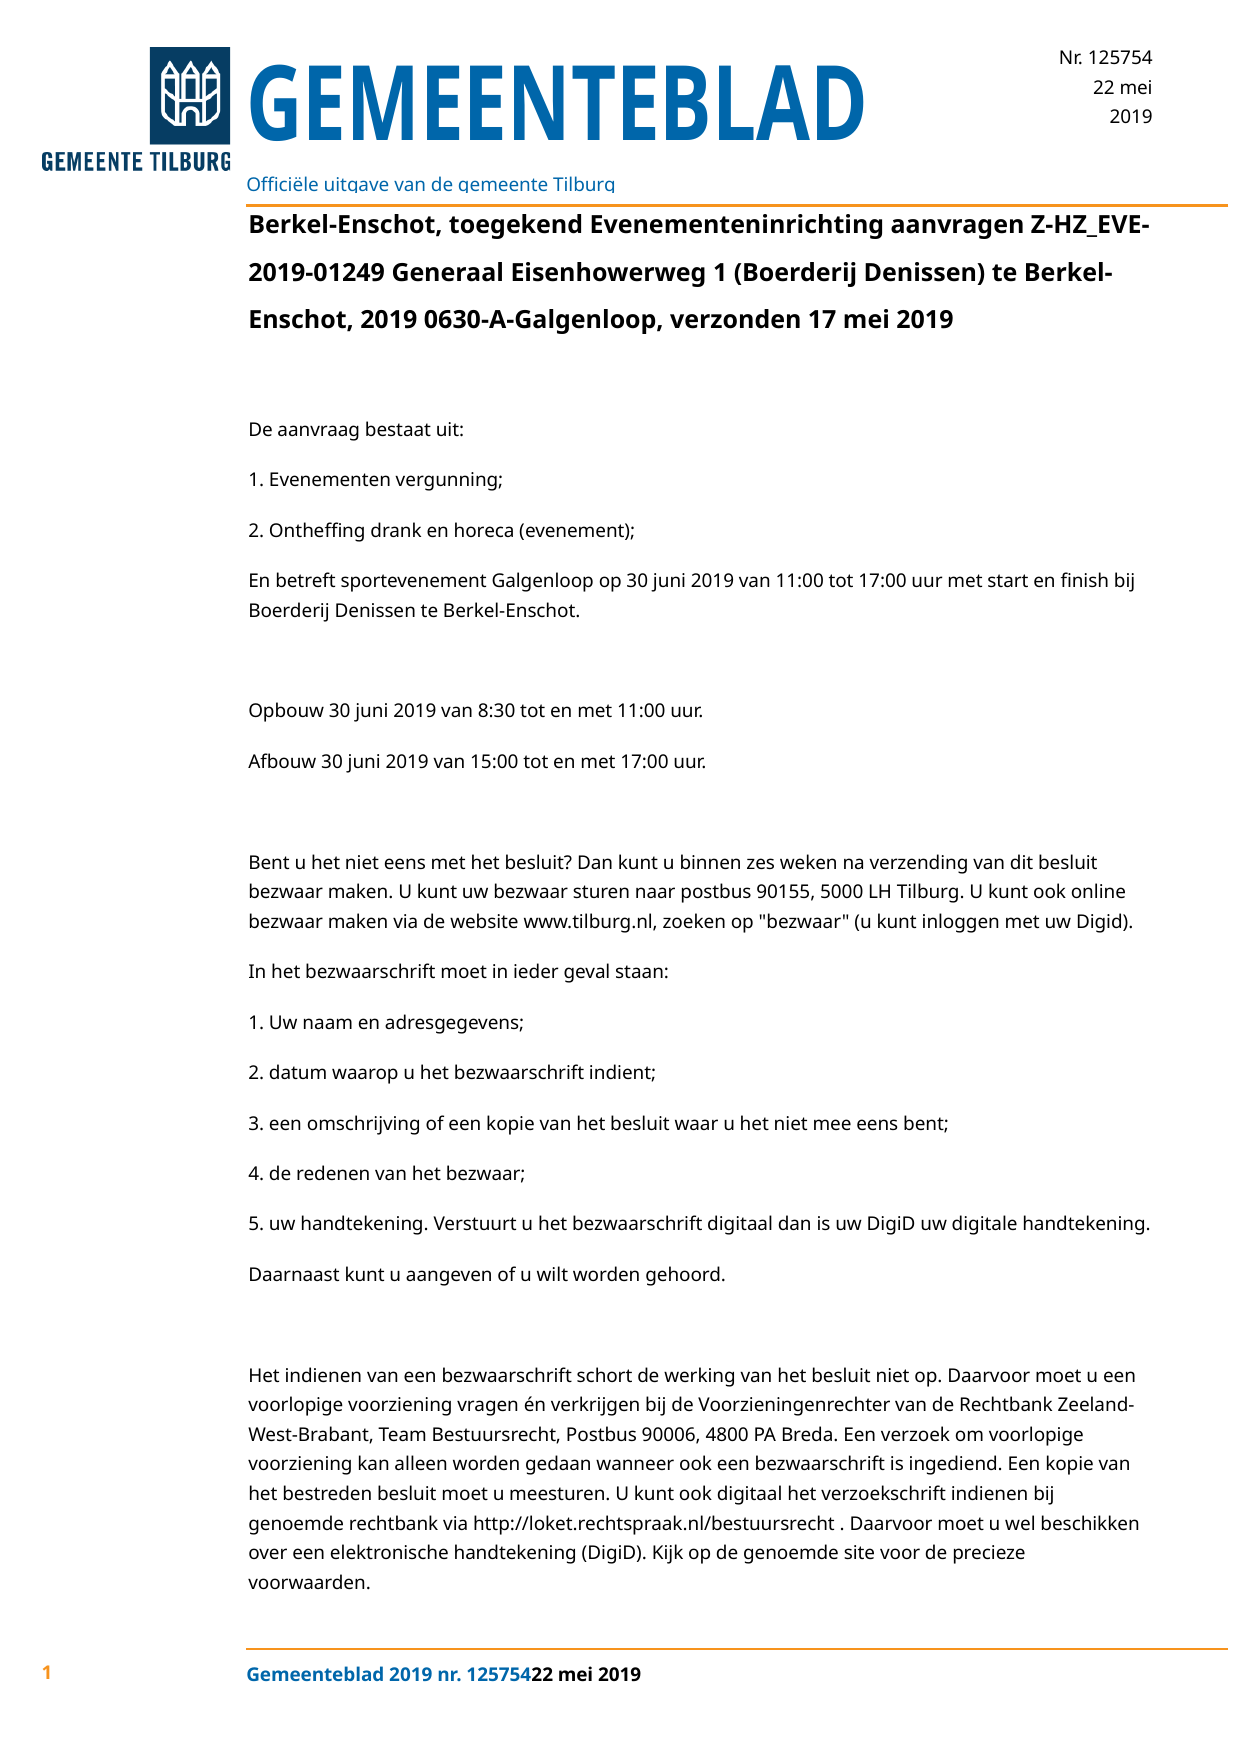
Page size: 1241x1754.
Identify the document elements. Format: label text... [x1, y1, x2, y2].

text 5. uw handtekening. Verstuurt u het bezwaarschrift digitaal dan is uw DigiD uw digitale handtekening. [248, 1211, 1152, 1236]
text 2. datum waarop u het bezwaarschrift indient; [248, 1059, 1152, 1085]
text 2. Ontheffing drank en horeca (evenement); [248, 517, 1152, 542]
text In het bezwaarschrift moet in ieder geval staan: [248, 958, 1152, 984]
text Opbouw 30 juni 2019 van 8:30 tot en met 11:00 uur. [248, 698, 1152, 723]
text Het indienen van een bezwaarschrift schort de werking van het besluit niet op. Daarvoor moet u een voorlopige voorziening vragen én verkrijgen bij de Voorzieningenrechter van de Rechtbank Zeeland-West-Brabant, Team Bestuursrecht, Postbus 90006, 4800 PA Breda. Een verzoek om voorlopige voorziening kan alleen worden gedaan wanneer ook een bezwaarschrift is ingediend. Een kopie van het bestreden besluit moet u meesturen. U kunt ook digitaal het verzoekschrift indienen bij genoemde rechtbank via http://loket.rechtspraak.nl/bestuursrecht . Daarvoor moet u wel beschikken over een elektronische handtekening (DigiD). Kijk op de genoemde site voor de precieze voorwaarden. [248, 1362, 1152, 1594]
text 1. Uw naam en adresgegevens; [248, 1009, 1152, 1034]
text 1. Evenementen vergunning; [248, 466, 1152, 492]
text 3. een omschrijving of een kopie van het besluit waar u het niet mee eens bent; [248, 1110, 1152, 1135]
picture [41, 47, 231, 172]
text Afbouw 30 juni 2019 van 15:00 tot en met 17:00 uur. [248, 748, 1152, 774]
text De aanvraag bestaat uit: [248, 416, 1152, 442]
text En betreft sportevenement Galgenloop op 30 juni 2019 van 11:00 tot 17:00 uur met start en finish bij Boerderij Denissen te Berkel-Enschot. [248, 567, 1152, 622]
text Daarnaast kunt u aangeven of u wilt worden gehoord. [248, 1261, 1152, 1287]
text 4. de redenen van het bezwaar; [248, 1160, 1152, 1186]
text Berkel-Enschot, toegekend Evenementeninrichting aanvragen Z-HZ_EVE-2019-01249 Generaal Eisenhowerweg 1 (Boerderij Denissen) te Berkel-Enschot, 2019 0630-A-Galgenloop, verzonden 17 mei 2019 [248, 207, 1152, 336]
text Bent u het niet eens met het besluit? Dan kunt u binnen zes weken na verzending van dit besluit bezwaar maken. U kunt uw bezwaar sturen naar postbus 90155, 5000 LH Tilburg. U kunt ook online bezwaar maken via de website www.tilburg.nl, zoeken op "bezwaar" (u kunt inloggen met uw Digid). [248, 849, 1152, 934]
